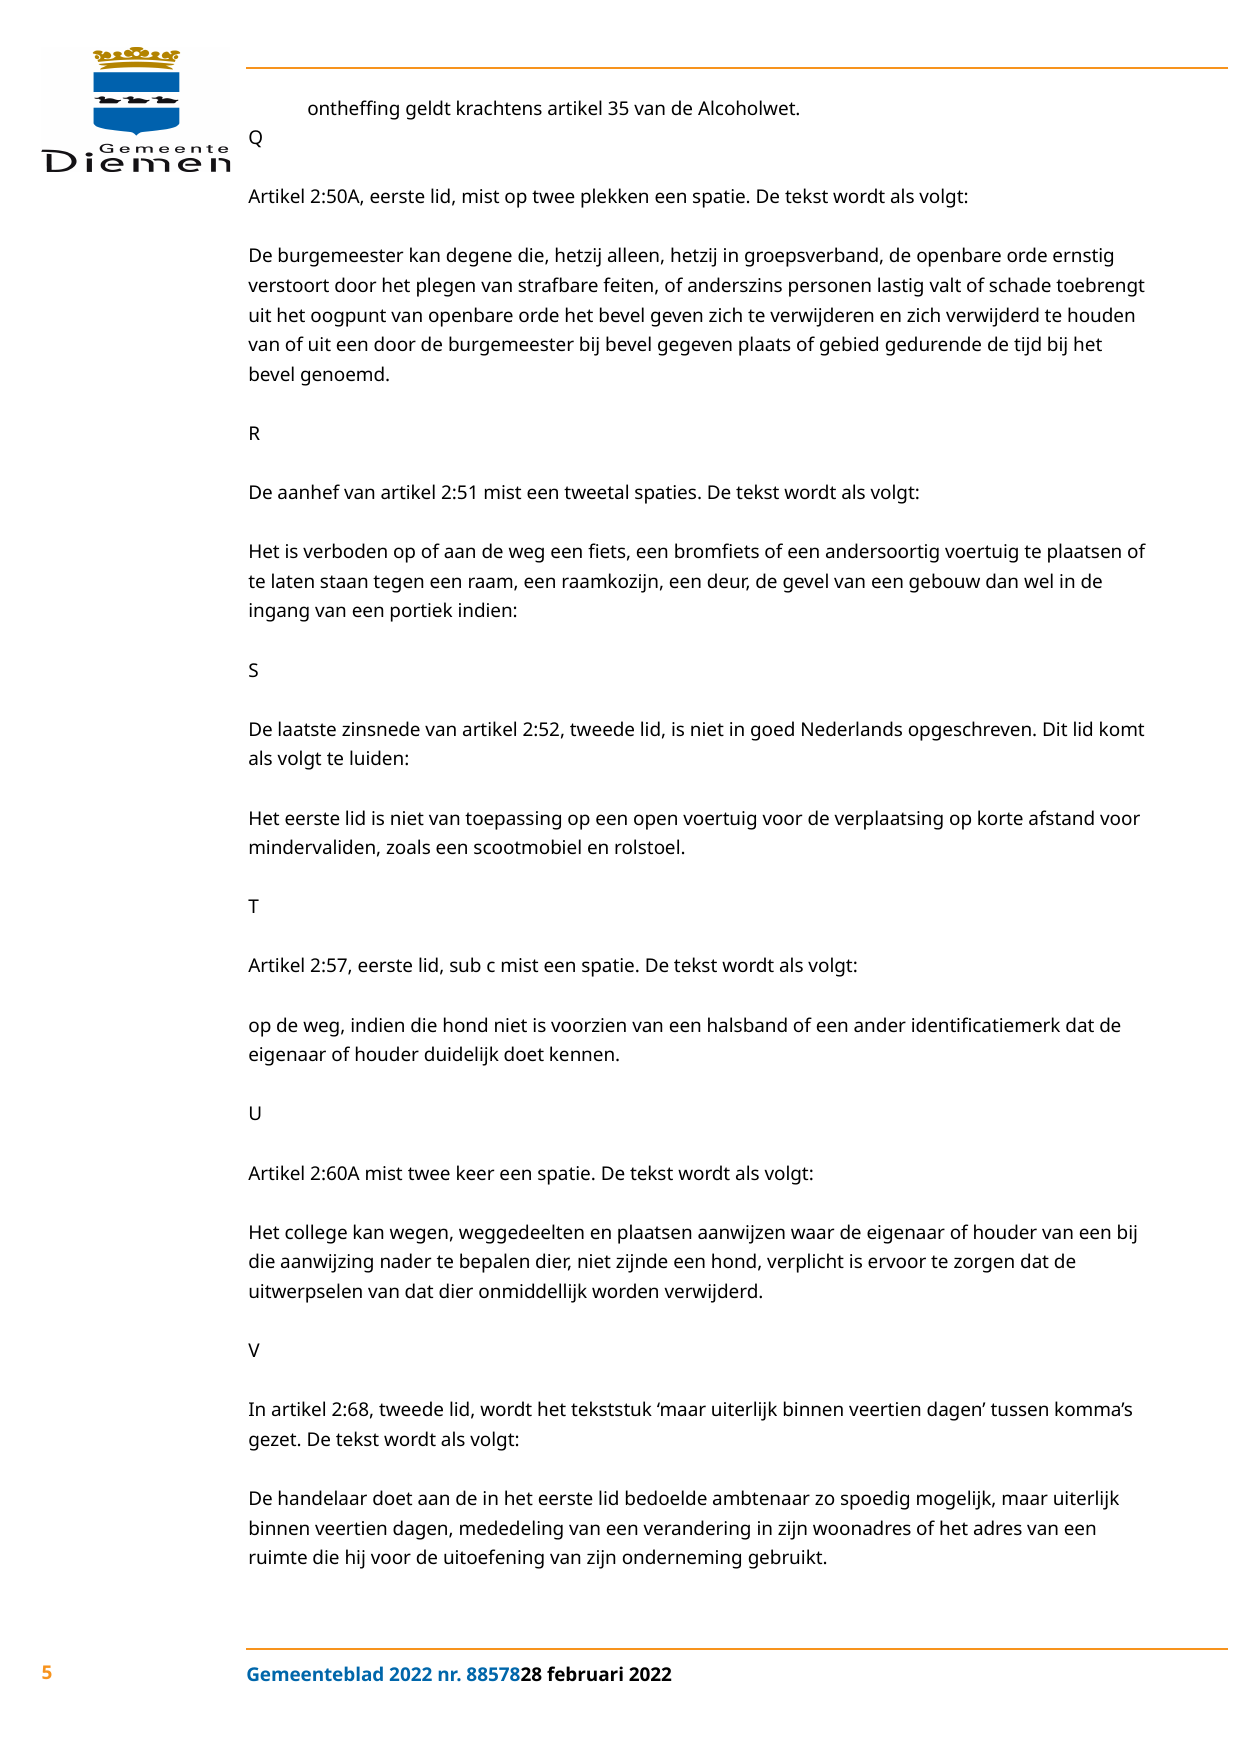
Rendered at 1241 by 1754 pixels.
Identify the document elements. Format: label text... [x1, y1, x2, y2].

text In artikel 2:68, tweede lid, wordt het tekststuk ‘maar uiterlijk binnen veertien dagen’ tussen komma’s gezet. De tekst wordt als volgt: [248, 1396, 1152, 1452]
text Artikel 2:60A mist twee keer een spatie. De tekst wordt als volgt: [248, 1160, 1152, 1186]
list ontheffing geldt krachtens artikel 35 van de Alcoholwet. [248, 95, 1152, 121]
text Artikel 2:50A, eerste lid, mist op twee plekken een spatie. De tekst wordt als volgt: [248, 183, 1152, 209]
text R [248, 420, 1152, 446]
text Q [248, 124, 1152, 150]
picture [41, 47, 231, 172]
text S [248, 657, 1152, 683]
text De burgemeester kan degene die, hetzij alleen, hetzij in groepsverband, de openbare orde ernstig verstoort door het plegen van strafbare feiten, of anderszins personen lastig valt of schade toebrengt uit het oogpunt van openbare orde het bevel geven zich te verwijderen en zich verwijderd te houden van of uit een door de burgemeester bij bevel gegeven plaats of gebied gedurende de tijd bij het bevel genoemd. [248, 243, 1152, 387]
text De laatste zinsnede van artikel 2:52, tweede lid, is niet in goed Nederlands opgeschreven. Dit lid komt als volgt te luiden: [248, 716, 1152, 771]
text V [248, 1337, 1152, 1363]
text De aanhef van artikel 2:51 mist een tweetal spaties. De tekst wordt als volgt: [248, 479, 1152, 505]
text T [248, 893, 1152, 919]
text Het is verboden op of aan de weg een fiets, een bromfiets of een andersoortig voertuig te plaatsen of te laten staan tegen een raam, een raamkozijn, een deur, de gevel van een gebouw dan wel in de ingang van een portiek indien: [248, 538, 1152, 623]
text Het college kan wegen, weggedeelten en plaatsen aanwijzen waar de eigenaar of houder van een bij die aanwijzing nader te bepalen dier, niet zijnde een hond, verplicht is ervoor te zorgen dat de uitwerpselen van dat dier onmiddellijk worden verwijderd. [248, 1219, 1152, 1304]
text Het eerste lid is niet van toepassing op een open voertuig voor de verplaatsing op korte afstand voor mindervaliden, zoals een scootmobiel en rolstoel. [248, 805, 1152, 860]
text op de weg, indien die hond niet is voorzien van een halsband of een ander identificatiemerk dat de eigenaar of houder duidelijk doet kennen. [248, 1012, 1152, 1067]
text De handelaar doet aan de in het eerste lid bedoelde ambtenaar zo spoedig mogelijk, maar uiterlijk binnen veertien dagen, mededeling van een verandering in zijn woonadres of het adres van een ruimte die hij voor de uitoefening van zijn onderneming gebruikt. [248, 1485, 1152, 1570]
text U [248, 1101, 1152, 1126]
text Artikel 2:57, eerste lid, sub c mist een spatie. De tekst wordt als volgt: [248, 953, 1152, 978]
